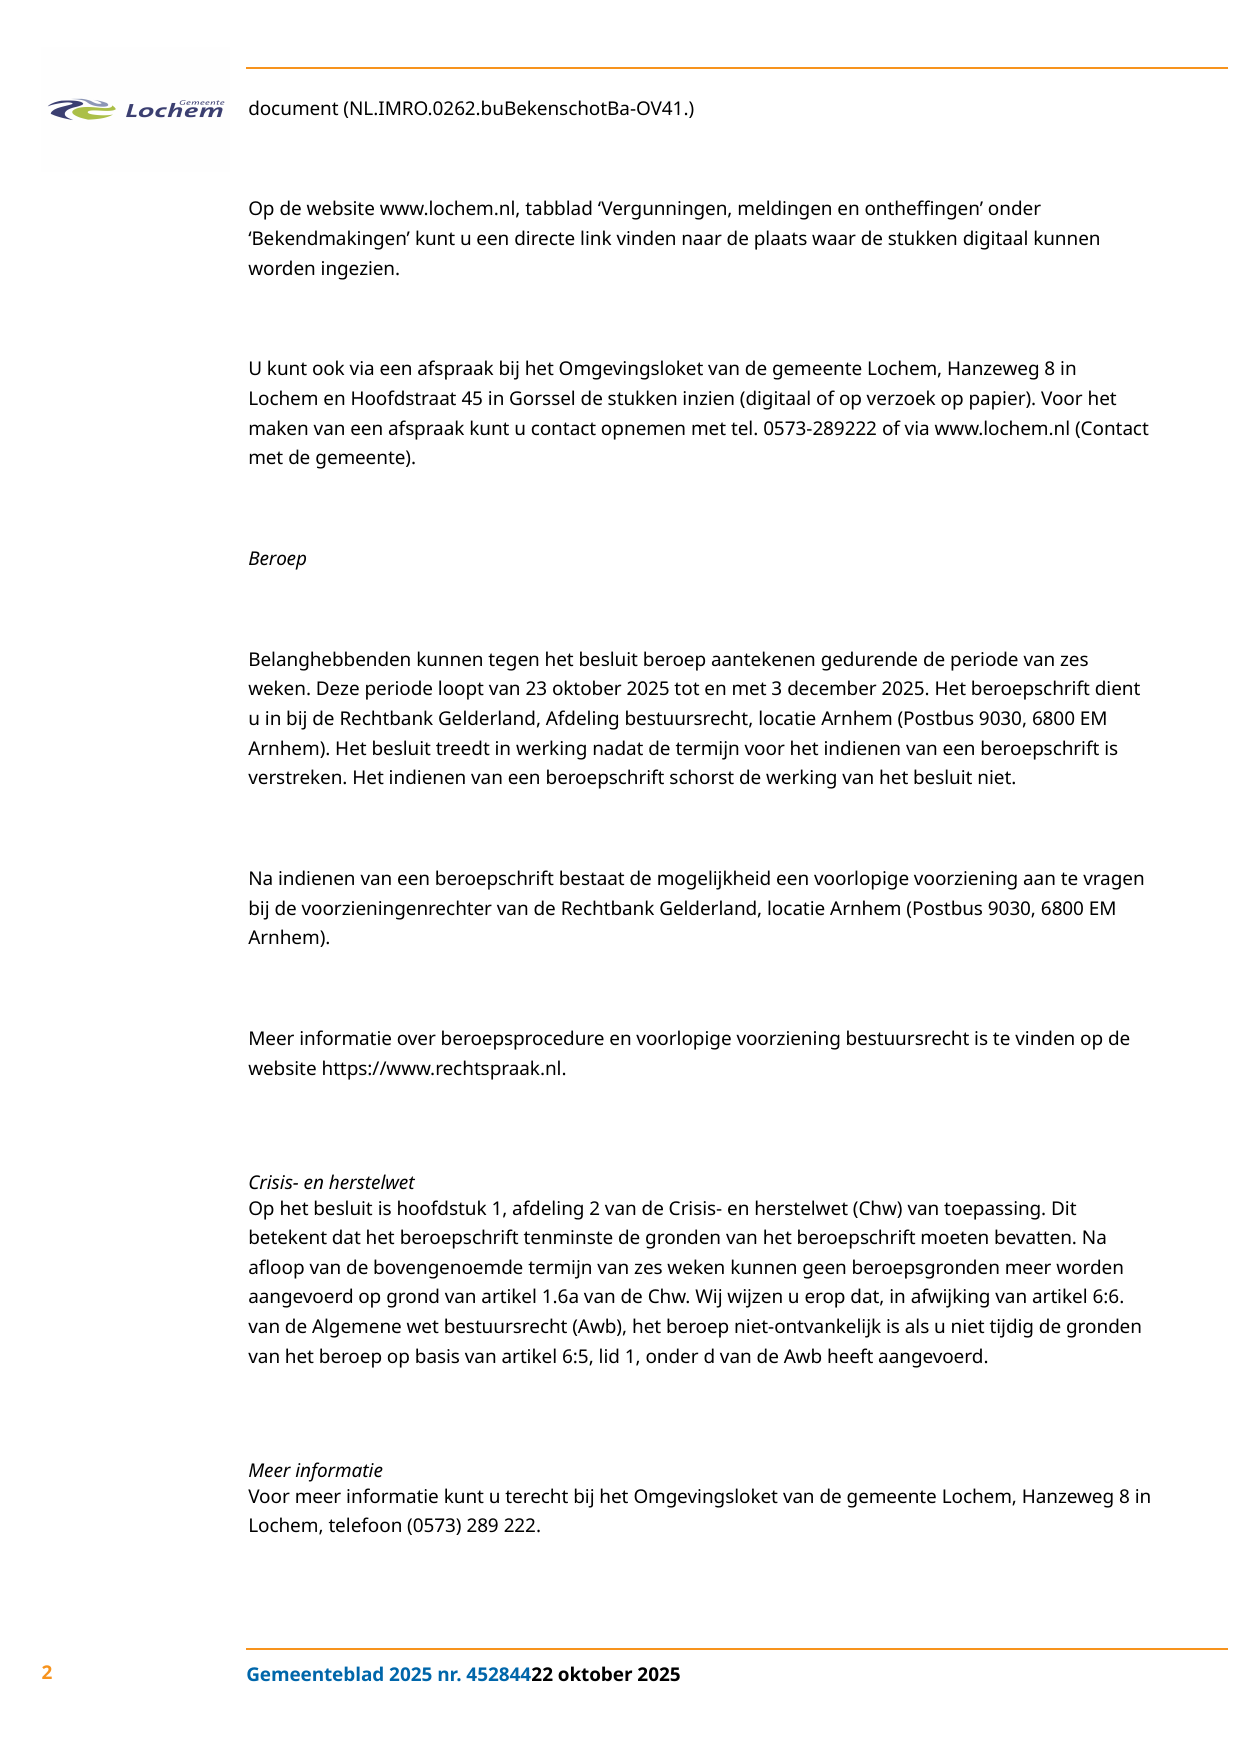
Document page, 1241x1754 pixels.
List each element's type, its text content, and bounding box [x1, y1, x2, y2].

text Meer informatie [248, 1457, 1152, 1483]
text Crisis- en herstelwet [248, 1169, 1152, 1195]
text Beroep [248, 545, 1152, 571]
picture [41, 47, 231, 172]
text Op de website www.lochem.nl, tabblad ‘Vergunningen, meldingen en ontheffingen’ onder ‘Bekendmakingen’ kunt u een directe link vinden naar de plaats waar de stukken digitaal kunnen worden ingezien. [248, 196, 1152, 281]
text Voor meer informatie kunt u terecht bij het Omgevingsloket van de gemeente Lochem, Hanzeweg 8 in Lochem, telefoon (0573) 289 222. [248, 1483, 1152, 1538]
text document (NL.IMRO.0262.buBekenschotBa-OV41.) [248, 95, 1152, 121]
text U kunt ook via een afspraak bij het Omgevingsloket van de gemeente Lochem, Hanzeweg 8 in Lochem en Hoofdstraat 45 in Gorssel de stukken inzien (digitaal of op verzoek op papier). Voor het maken van een afspraak kunt u contact opnemen met tel. 0573-289222 of via www.lochem.nl (Contact met de gemeente). [248, 356, 1152, 470]
text Na indienen van een beroepschrift bestaat de mogelijkheid een voorlopige voorziening aan te vragen bij de voorzieningenrechter van de Rechtbank Gelderland, locatie Arnhem (Postbus 9030, 6800 EM Arnhem). [248, 865, 1152, 950]
text Meer informatie over beroepsprocedure en voorlopige voorziening bestuursrecht is te vinden op de website https://www.rechtspraak.nl. [248, 1025, 1152, 1081]
text Belanghebbenden kunnen tegen het besluit beroep aantekenen gedurende de periode van zes weken. Deze periode loopt van 23 oktober 2025 tot en met 3 december 2025. Het beroepschrift dient u in bij de Rechtbank Gelderland, Afdeling bestuursrecht, locatie Arnhem (Postbus 9030, 6800 EM Arnhem). Het besluit treedt in werking nadat de termijn voor het indienen van een beroepschrift is verstreken. Het indienen van een beroepschrift schorst de werking van het besluit niet. [248, 646, 1152, 790]
text Op het besluit is hoofdstuk 1, afdeling 2 van de Crisis- en herstelwet (Chw) van toepassing. Dit betekent dat het beroepschrift tenminste de gronden van het beroepschrift moeten bevatten. Na afloop van de bovengenoemde termijn van zes weken kunnen geen beroepsgronden meer worden aangevoerd op grond van artikel 1.6a van de Chw. Wij wijzen u erop dat, in afwijking van artikel 6:6. van de Algemene wet bestuursrecht (Awb), het beroep niet-ontvankelijk is als u niet tijdig de gronden van het beroep op basis van artikel 6:5, lid 1, onder d van de Awb heeft aangevoerd. [248, 1195, 1152, 1368]
